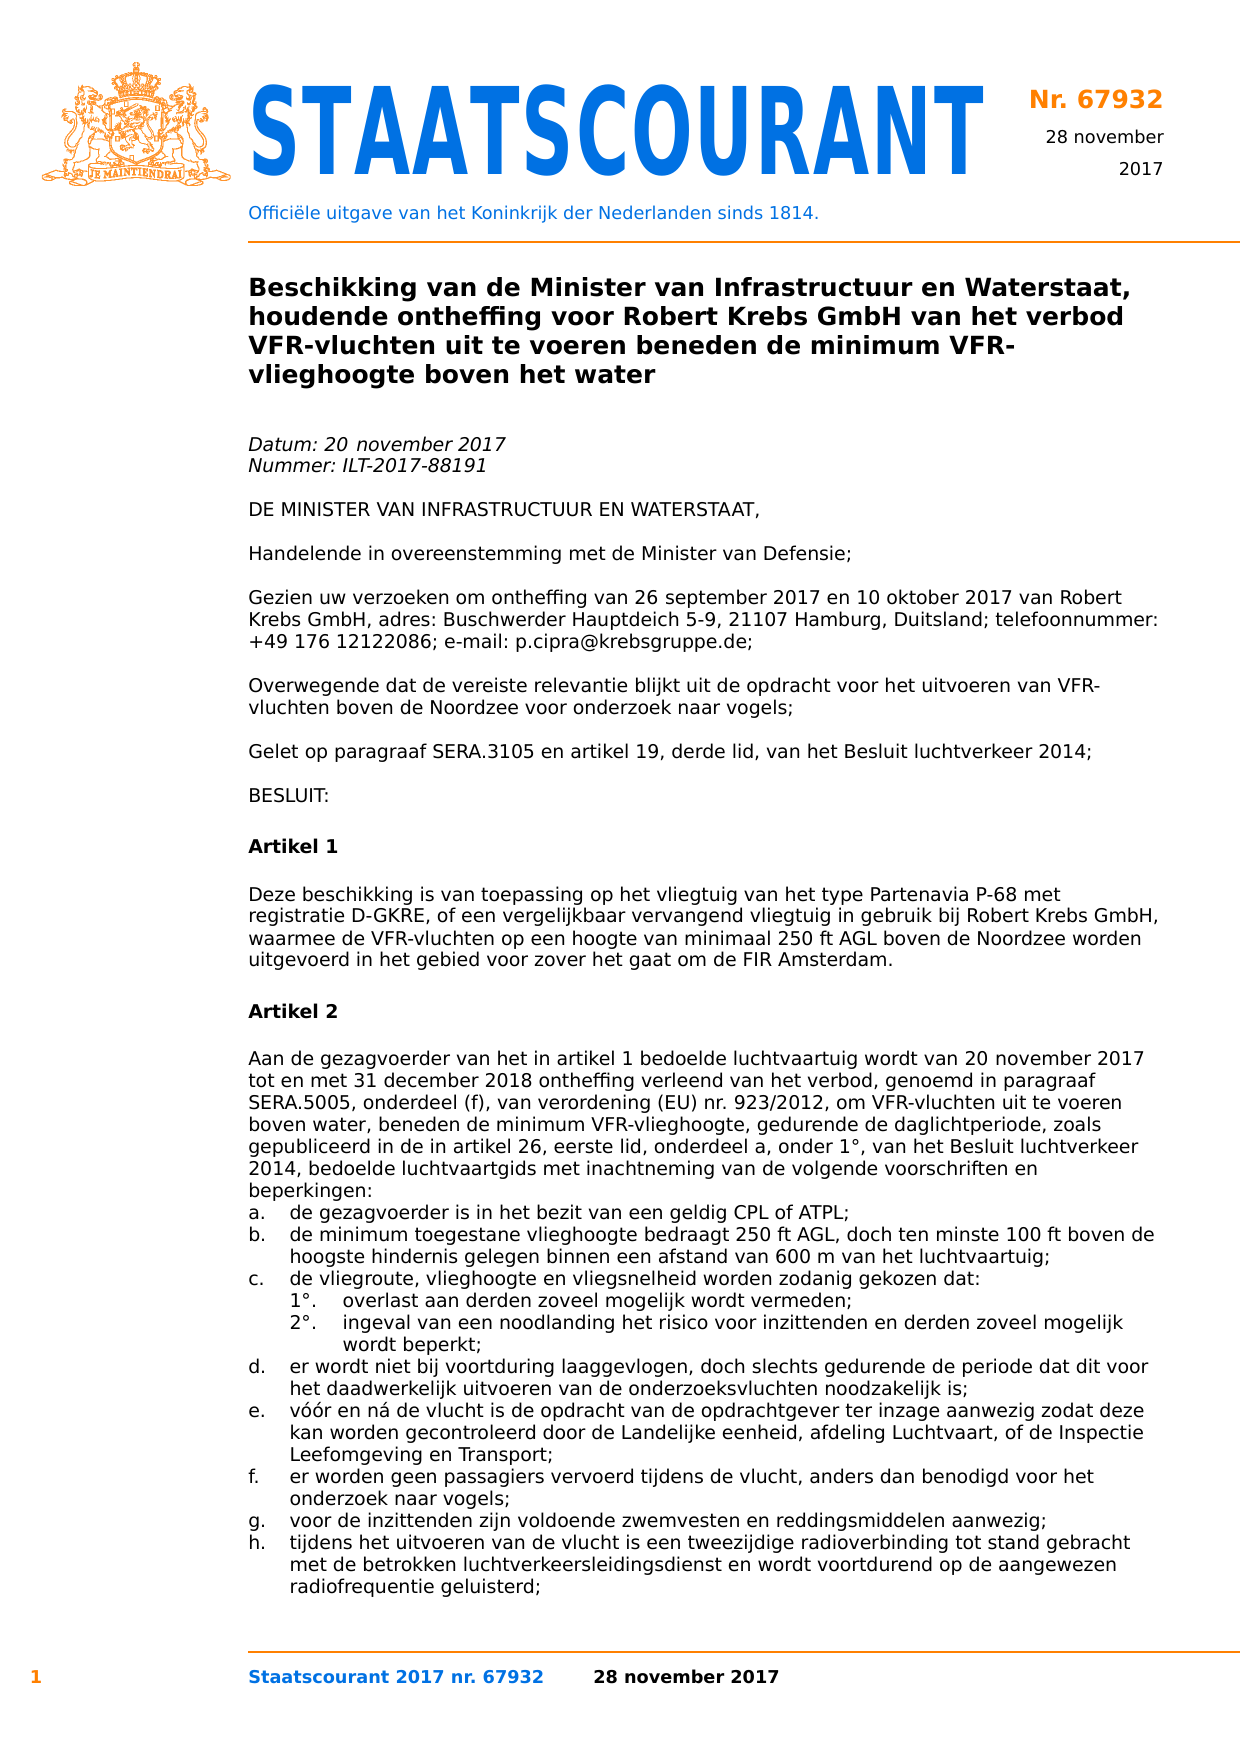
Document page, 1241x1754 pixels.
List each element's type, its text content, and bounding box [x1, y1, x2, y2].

text e. vóór en ná de vlucht is de opdracht van de opdrachtgever ter inzage aanwezig zodat deze kan worden gecontroleerd door de Landelijke eenheid, afdeling Luchtvaart, of de Inspectie Leefomgeving en Transport; [248, 1400, 1163, 1466]
text Nummer: ILT-2017-88191 [248, 455, 1163, 477]
table_cell 28 november [998, 121, 1240, 153]
text f. er worden geen passagiers vervoerd tijdens de vlucht, anders dan benodigd voor het onderzoek naar vogels; [248, 1466, 1163, 1510]
text d. er wordt niet bij voortduring laaggevlogen, doch slechts gedurende de periode dat dit voor het daadwerkelijk uitvoeren van de onderzoeksvluchten noodzakelijk is; [248, 1356, 1163, 1400]
text c. de vliegroute, vlieghoogte en vliegsnelheid worden zodanig gekozen dat: [248, 1268, 1163, 1290]
text b. de minimum toegestane vlieghoogte bedraagt 250 ft AGL, doch ten minste 100 ft boven de hoogste hindernis gelegen binnen een afstand van 600 m van het luchtvaartuig; [248, 1224, 1163, 1268]
text BESLUIT: [248, 784, 1163, 806]
subtitle Artikel 2 [248, 1001, 1163, 1023]
text DE MINISTER VAN INFRASTRUCTUUR EN WATERSTAAT, [248, 499, 1163, 521]
text Gelet op paragraaf SERA.3105 en artikel 19, derde lid, van het Besluit luchtverkeer 2014; [248, 741, 1163, 763]
text 2°. ingeval van een noodlanding het risico voor inzittenden en derden zoveel mogelijk wordt beperkt; [289, 1312, 1163, 1356]
table_header [25, 62, 248, 241]
table_cell 2017 [998, 153, 1240, 203]
text 1°. overlast aan derden zoveel mogelijk wordt vermeden; [289, 1290, 1163, 1312]
text Aan de gezagvoerder van het in artikel 1 bedoelde luchtvaartuig wordt van 20 november 2017 tot en met 31 december 2018 ontheffing verleend van het verbod, genoemd in paragraaf SERA.5005, onderdeel (f), van verordening (EU) nr. 923/2012, om VFR-vluchten uit te voeren boven water, beneden de minimum VFR-vlieghoogte, gedurende de daglichtperiode, zoals gepubliceerd in de in artikel 26, eerste lid, onderdeel a, onder 1°, van het Besluit luchtverkeer 2014, bedoelde luchtvaartgids met inachtneming van de volgende voorschriften en beperkingen: [248, 1048, 1163, 1202]
table_header STAATSCOURANT [248, 62, 998, 203]
text Gezien uw verzoeken om ontheffing van 26 september 2017 en 10 oktober 2017 van Robert Krebs GmbH, adres: Buschwerder Hauptdeich 5-9, 21107 Hamburg, Duitsland; telefoonnummer: +49 176 12122086; e-mail: p.cipra@krebsgruppe.de; [248, 587, 1163, 653]
table_cell Officiële uitgave van het Koninkrijk der Nederlanden sinds 1814. [248, 203, 1240, 241]
text Overwegende dat de vereiste relevantie blijkt uit de opdracht voor het uitvoeren van VFR-vluchten boven de Noordzee voor onderzoek naar vogels; [248, 675, 1163, 719]
text Datum: 20 november 2017 [248, 433, 1163, 455]
text a. de gezagvoerder is in het bezit van een geldig CPL of ATPL; [248, 1202, 1163, 1224]
table_header Nr. 67932 [998, 62, 1240, 121]
text Deze beschikking is van toepassing op het vliegtuig van het type Partenavia P-68 met registratie D-GKRE, of een vergelijkbaar vervangend vliegtuig in gebruik bij Robert Krebs GmbH, waarmee de VFR-vluchten op een hoogte van minimaal 250 ft AGL boven de Noordzee worden uitgevoerd in het gebied voor zover het gaat om de FIR Amsterdam. [248, 883, 1163, 971]
text g. voor de inzittenden zijn voldoende zwemvesten en reddingsmiddelen aanwezig; [248, 1510, 1163, 1532]
picture [41, 62, 231, 186]
text h. tijdens het uitvoeren van de vlucht is een tweezijdige radioverbinding tot stand gebracht met de betrokken luchtverkeersleidingsdienst en wordt voortdurend op de aangewezen radiofrequentie geluisterd; [248, 1532, 1163, 1598]
subtitle Beschikking van de Minister van Infrastructuur en Waterstaat, houdende ontheffing voor Robert Krebs GmbH van het verbod VFR-vluchten uit te voeren beneden de minimum VFR-vlieghoogte boven het water [248, 273, 1163, 390]
subtitle Artikel 1 [248, 836, 1163, 858]
text Handelende in overeenstemming met de Minister van Defensie; [248, 543, 1163, 565]
